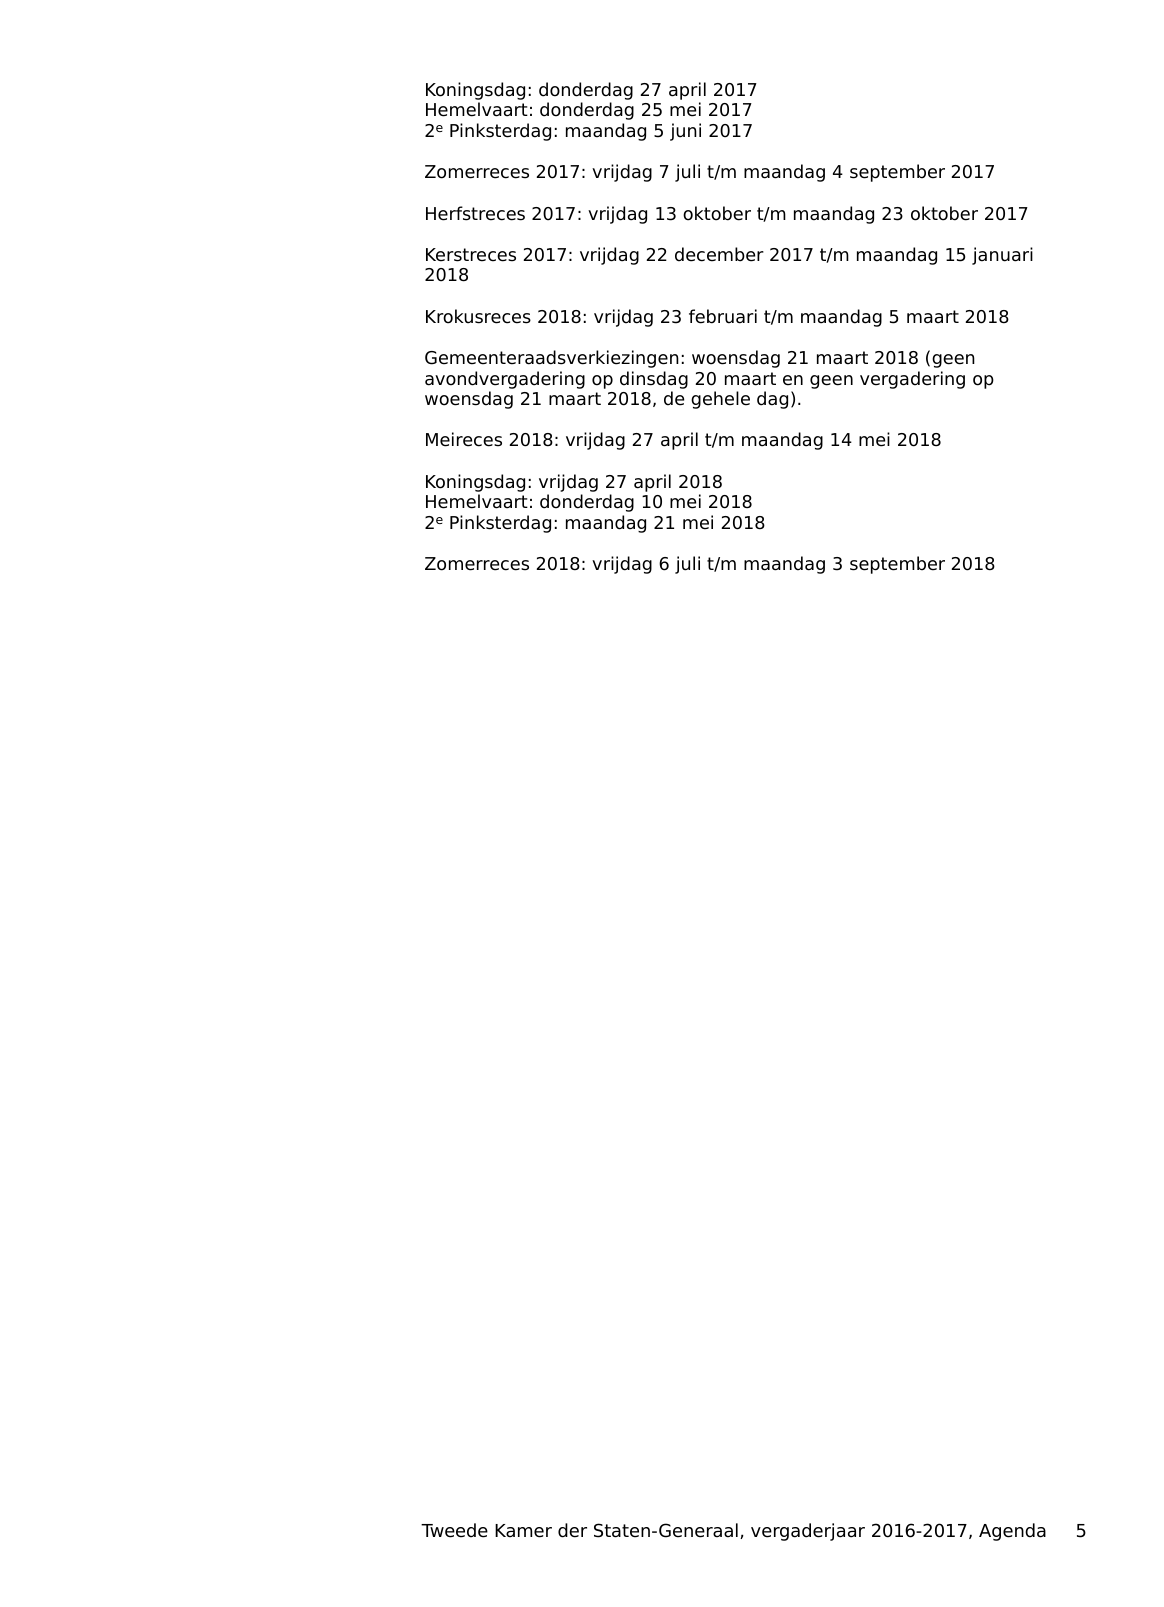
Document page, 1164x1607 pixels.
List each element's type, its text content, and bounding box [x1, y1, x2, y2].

table_cell [77, 430, 401, 451]
table_cell [418, 410, 1087, 430]
table_cell [401, 204, 418, 224]
table_cell [401, 554, 418, 575]
table_cell [77, 451, 401, 472]
table_cell Zomerreces 2018: vrijdag 6 juli t/m maandag 3 september 2018 [418, 554, 1087, 575]
table_cell [77, 307, 401, 327]
table_cell [401, 224, 418, 245]
table_cell [77, 472, 401, 492]
table_cell [401, 183, 418, 203]
table_cell Kerstreces 2017: vrijdag 22 december 2017 t/m maandag 15 januari 2018 [418, 245, 1087, 286]
table_cell Zomerreces 2017: vrijdag 7 juli t/m maandag 4 september 2017 [418, 162, 1087, 183]
table_cell [401, 410, 418, 430]
table_cell [401, 307, 418, 327]
table_cell [77, 534, 401, 554]
table_cell [77, 100, 401, 121]
table_cell [77, 183, 401, 203]
table_cell [401, 472, 418, 492]
table_cell 2e Pinksterdag: maandag 21 mei 2018 [418, 513, 1087, 533]
table_cell [77, 204, 401, 224]
table_cell [401, 162, 418, 183]
table_cell [418, 142, 1087, 162]
table_cell [401, 80, 418, 100]
table_cell [418, 59, 1087, 80]
table_cell [401, 286, 418, 307]
table_cell 2e Pinksterdag: maandag 5 juni 2017 [418, 121, 1087, 142]
table_cell [77, 327, 401, 348]
table_cell [77, 245, 401, 286]
table_cell [418, 534, 1087, 554]
table_cell [77, 80, 401, 100]
table_cell [401, 327, 418, 348]
table_cell Meireces 2018: vrijdag 27 april t/m maandag 14 mei 2018 [418, 430, 1087, 451]
table_cell [401, 100, 418, 121]
table_cell Herfstreces 2017: vrijdag 13 oktober t/m maandag 23 oktober 2017 [418, 204, 1087, 224]
table_cell [418, 183, 1087, 203]
table_cell [77, 410, 401, 430]
table_cell [401, 245, 418, 286]
table_cell [401, 142, 418, 162]
table_cell [418, 451, 1087, 472]
table_cell Hemelvaart: donderdag 10 mei 2018 [418, 492, 1087, 513]
table_cell [401, 534, 418, 554]
table_cell [418, 286, 1087, 307]
table_cell [77, 492, 401, 513]
table_cell [77, 513, 401, 533]
table_cell Hemelvaart: donderdag 25 mei 2017 [418, 100, 1087, 121]
table_cell Koningsdag: vrijdag 27 april 2018 [418, 472, 1087, 492]
table_cell [77, 162, 401, 183]
table_cell [77, 286, 401, 307]
table_cell [77, 121, 401, 142]
table_cell [77, 142, 401, 162]
table_cell [401, 121, 418, 142]
table_cell [77, 224, 401, 245]
table_cell [418, 327, 1087, 348]
table_cell [401, 492, 418, 513]
table_cell Krokusreces 2018: vrijdag 23 februari t/m maandag 5 maart 2018 [418, 307, 1087, 327]
table_cell [401, 348, 418, 410]
table_cell [401, 513, 418, 533]
table_cell [77, 59, 401, 80]
table_cell [401, 59, 418, 80]
table_cell [77, 348, 401, 410]
table_cell Koningsdag: donderdag 27 april 2017 [418, 80, 1087, 100]
table_cell [401, 430, 418, 451]
table_cell Gemeenteraadsverkiezingen: woensdag 21 maart 2018 (geen avondvergadering op dinsdag 20 maart en geen vergadering op woensdag 21 maart 2018, de gehele dag). [418, 348, 1087, 410]
table_cell [401, 451, 418, 472]
table_cell [418, 224, 1087, 245]
table_cell [77, 554, 401, 575]
